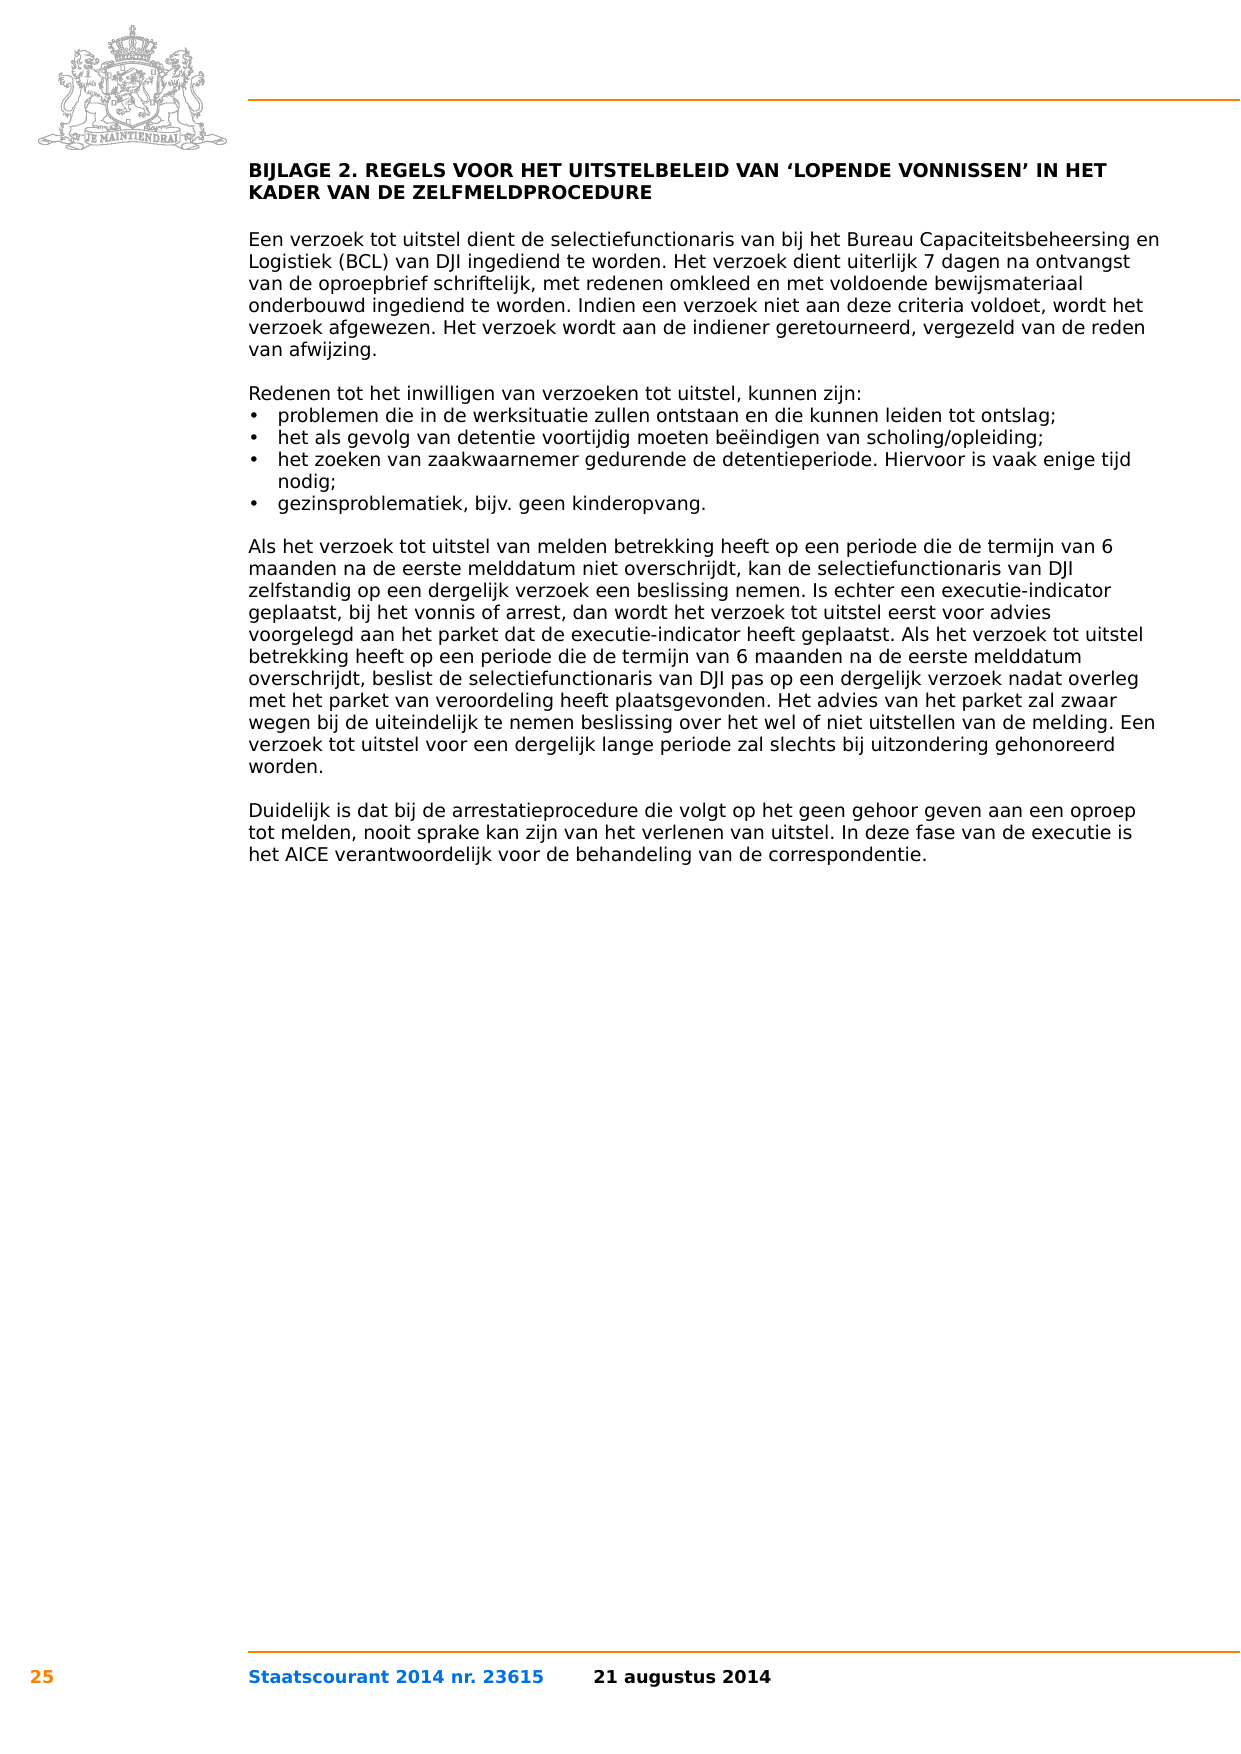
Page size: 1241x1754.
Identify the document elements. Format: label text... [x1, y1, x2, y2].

text Redenen tot het inwilligen van verzoeken tot uitstel, kunnen zijn: [248, 383, 1163, 404]
text Als het verzoek tot uitstel van melden betrekking heeft op een periode die de termijn van 6 maanden na de eerste melddatum niet overschrijdt, kan de selectiefunctionaris van DJI zelfstandig op een dergelijk verzoek een beslissing nemen. Is echter een executie-indicator geplaatst, bij het vonnis of arrest, dan wordt het verzoek tot uitstel eerst voor advies voorgelegd aan het parket dat de executie-indicator heeft geplaatst. Als het verzoek tot uitstel betrekking heeft op een periode die de termijn van 6 maanden na de eerste melddatum overschrijdt, beslist de selectiefunctionaris van DJI pas op een dergelijk verzoek nadat overleg met het parket van veroordeling heeft plaatsgevonden. Het advies van het parket zal zwaar wegen bij de uiteindelijk te nemen beslissing over het wel of niet uitstellen van de melding. Een verzoek tot uitstel voor een dergelijk lange periode zal slechts bij uitzondering gehonoreerd worden. [248, 536, 1163, 778]
text Een verzoek tot uitstel dient de selectiefunctionaris van bij het Bureau Capaciteitsbeheersing en Logistiek (BCL) van DJI ingediend te worden. Het verzoek dient uiterlijk 7 dagen na ontvangst van de oproepbrief schriftelijk, met redenen omkleed en met voldoende bewijsmateriaal onderbouwd ingediend te worden. Indien een verzoek niet aan deze criteria voldoet, wordt het verzoek afgewezen. Het verzoek wordt aan de indiener geretourneerd, vergezeld van de reden van afwijzing. [248, 229, 1163, 361]
text • het als gevolg van detentie voortijdig moeten beëindigen van scholing/opleiding; [248, 427, 1163, 448]
text • het zoeken van zaakwaarnemer gedurende de detentieperiode. Hiervoor is vaak enige tijd nodig; [248, 448, 1163, 492]
picture [38, 25, 227, 150]
subtitle BIJLAGE 2. REGELS VOOR HET UITSTELBELEID VAN ‘LOPENDE VONNISSEN’ IN HET KADER VAN DE ZELFMELDPROCEDURE [248, 160, 1163, 204]
text • problemen die in de werksituatie zullen ontstaan en die kunnen leiden tot ontslag; [248, 404, 1163, 427]
text Duidelijk is dat bij de arrestatieprocedure die volgt op het geen gehoor geven aan een oproep tot melden, nooit sprake kan zijn van het verlenen van uitstel. In deze fase van de executie is het AICE verantwoordelijk voor de behandeling van de correspondentie. [248, 800, 1163, 866]
text • gezinsproblematiek, bijv. geen kinderopvang. [248, 492, 1163, 514]
